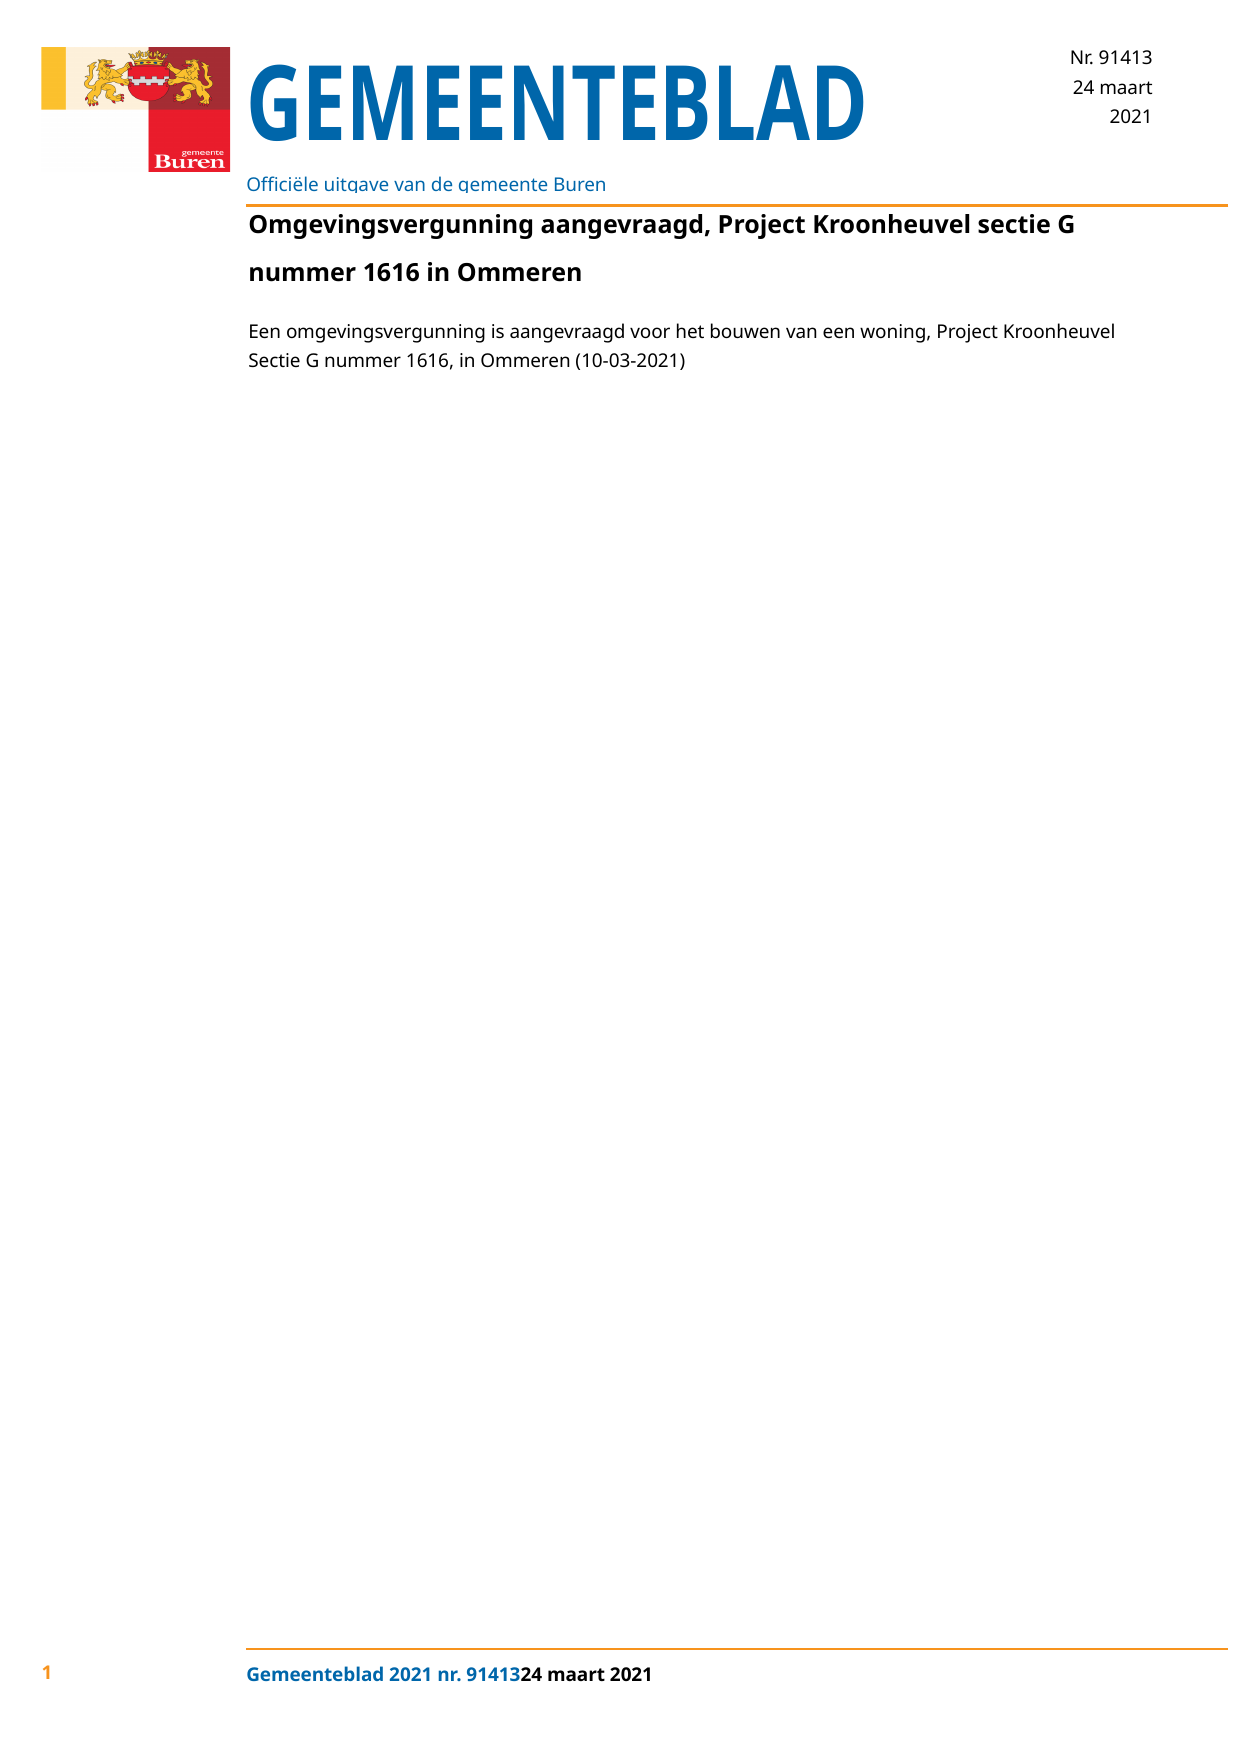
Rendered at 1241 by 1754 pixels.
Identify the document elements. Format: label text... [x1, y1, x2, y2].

picture [41, 47, 231, 172]
text Omgevingsvergunning aangevraagd, Project Kroonheuvel sectie G nummer 1616 in Ommeren [248, 207, 1152, 288]
text Een omgevingsvergunning is aangevraagd voor het bouwen van een woning, Project Kroonheuvel Sectie G nummer 1616, in Ommeren (10-03-2021) [248, 318, 1152, 373]
